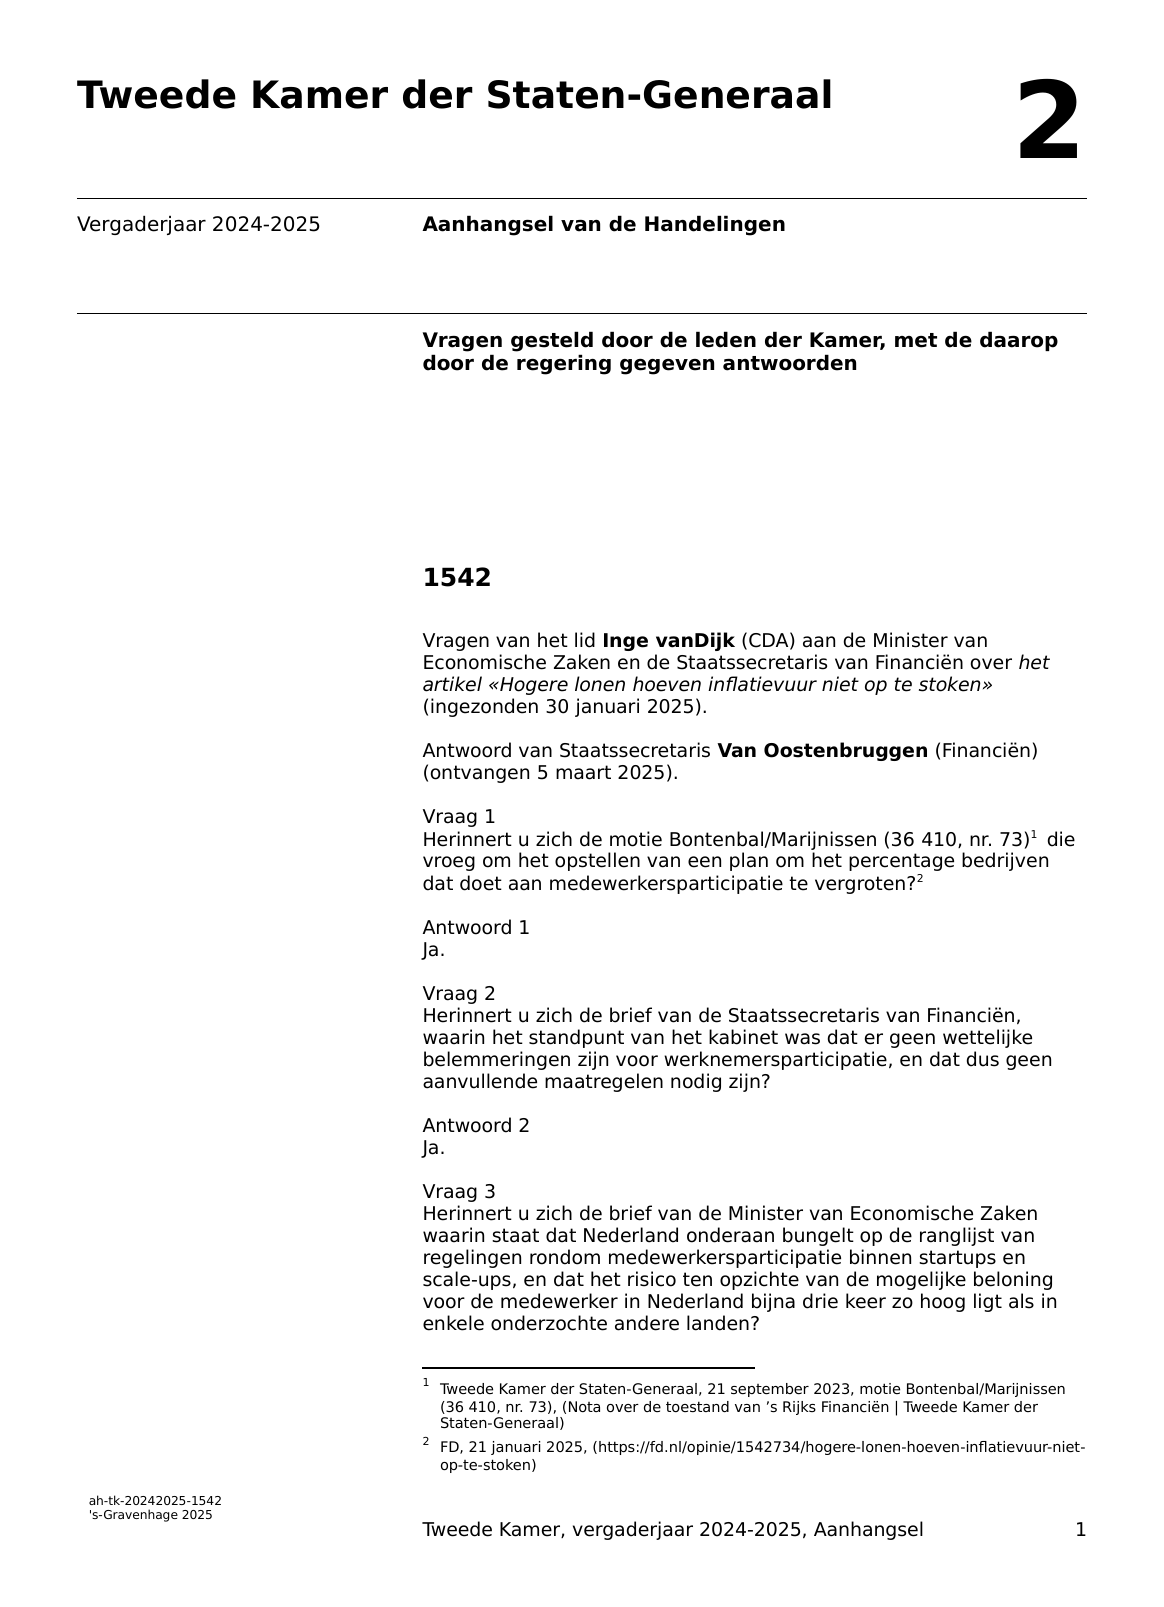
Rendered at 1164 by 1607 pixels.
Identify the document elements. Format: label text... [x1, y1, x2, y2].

text Ja. [422, 938, 1087, 961]
text 1542 [422, 563, 1087, 592]
table_cell [77, 314, 422, 375]
table_cell Vergaderjaar 2024-2025 [77, 199, 422, 313]
table_cell Aanhangsel van de Handelingen [422, 199, 1087, 313]
text Antwoord van Staatssecretaris Van Oostenbruggen (Financiën) (ontvangen 5 maart 2025). [422, 740, 1087, 784]
table_cell Vragen gesteld door de leden der Kamer, met de daarop door de regering gegeven antwoorden [422, 314, 1087, 375]
text 's-Gravenhage 2025 [88, 1508, 323, 1522]
text Herinnert u zich de brief van de Minister van Economische Zaken waarin staat dat Nederland onderaan bungelt op de ranglijst van regelingen rondom medewerkersparticipatie binnen startups en scale-ups, en dat het risico ten opzichte van de mogelijke beloning voor de medewerker in Nederland bijna drie keer zo hoog ligt als in enkele onderzochte andere landen? [422, 1203, 1087, 1335]
text Vragen van het lid Inge vanDijk (CDA) aan de Minister van Economische Zaken en de Staatssecretaris van Financiën over het artikel «Hogere lonen hoeven inflatievuur niet op te stoken» (ingezonden 30 januari 2025). [422, 630, 1087, 718]
table_header 2 [886, 59, 1087, 198]
text FD, 21 januari 2025, (https://fd.nl/opinie/1542734/hogere-lonen-hoeven-inflatievuur-niet-op-te-stoken) [422, 1435, 1087, 1474]
text Antwoord 1 [422, 917, 1087, 938]
text Vraag 2 [422, 983, 1087, 1005]
text Herinnert u zich de brief van de Staatssecretaris van Financiën, waarin het standpunt van het kabinet was dat er geen wettelijke belemmeringen zijn voor werknemersparticipatie, en dat dus geen aanvullende maatregelen nodig zijn? [422, 1005, 1087, 1093]
text ah-tk-20242025-1542 [88, 1494, 323, 1508]
text Vraag 3 [422, 1181, 1087, 1203]
text Vraag 1 [422, 806, 1087, 828]
table_header Tweede Kamer der Staten-Generaal [77, 59, 886, 198]
text Ja. [422, 1137, 1087, 1159]
text Tweede Kamer der Staten-Generaal, 21 september 2023, motie Bontenbal/Marijnissen (36 410, nr. 73), (Nota over de toestand van ’s Rijks Financiën | Tweede Kamer der Staten-Generaal) [422, 1377, 1087, 1432]
text Antwoord 2 [422, 1115, 1087, 1137]
text Herinnert u zich de motie Bontenbal/Marijnissen (36 410, nr. 73) die vroeg om het opstellen van een plan om het percentage bedrijven dat doet aan medewerkersparticipatie te vergroten? [422, 828, 1087, 894]
